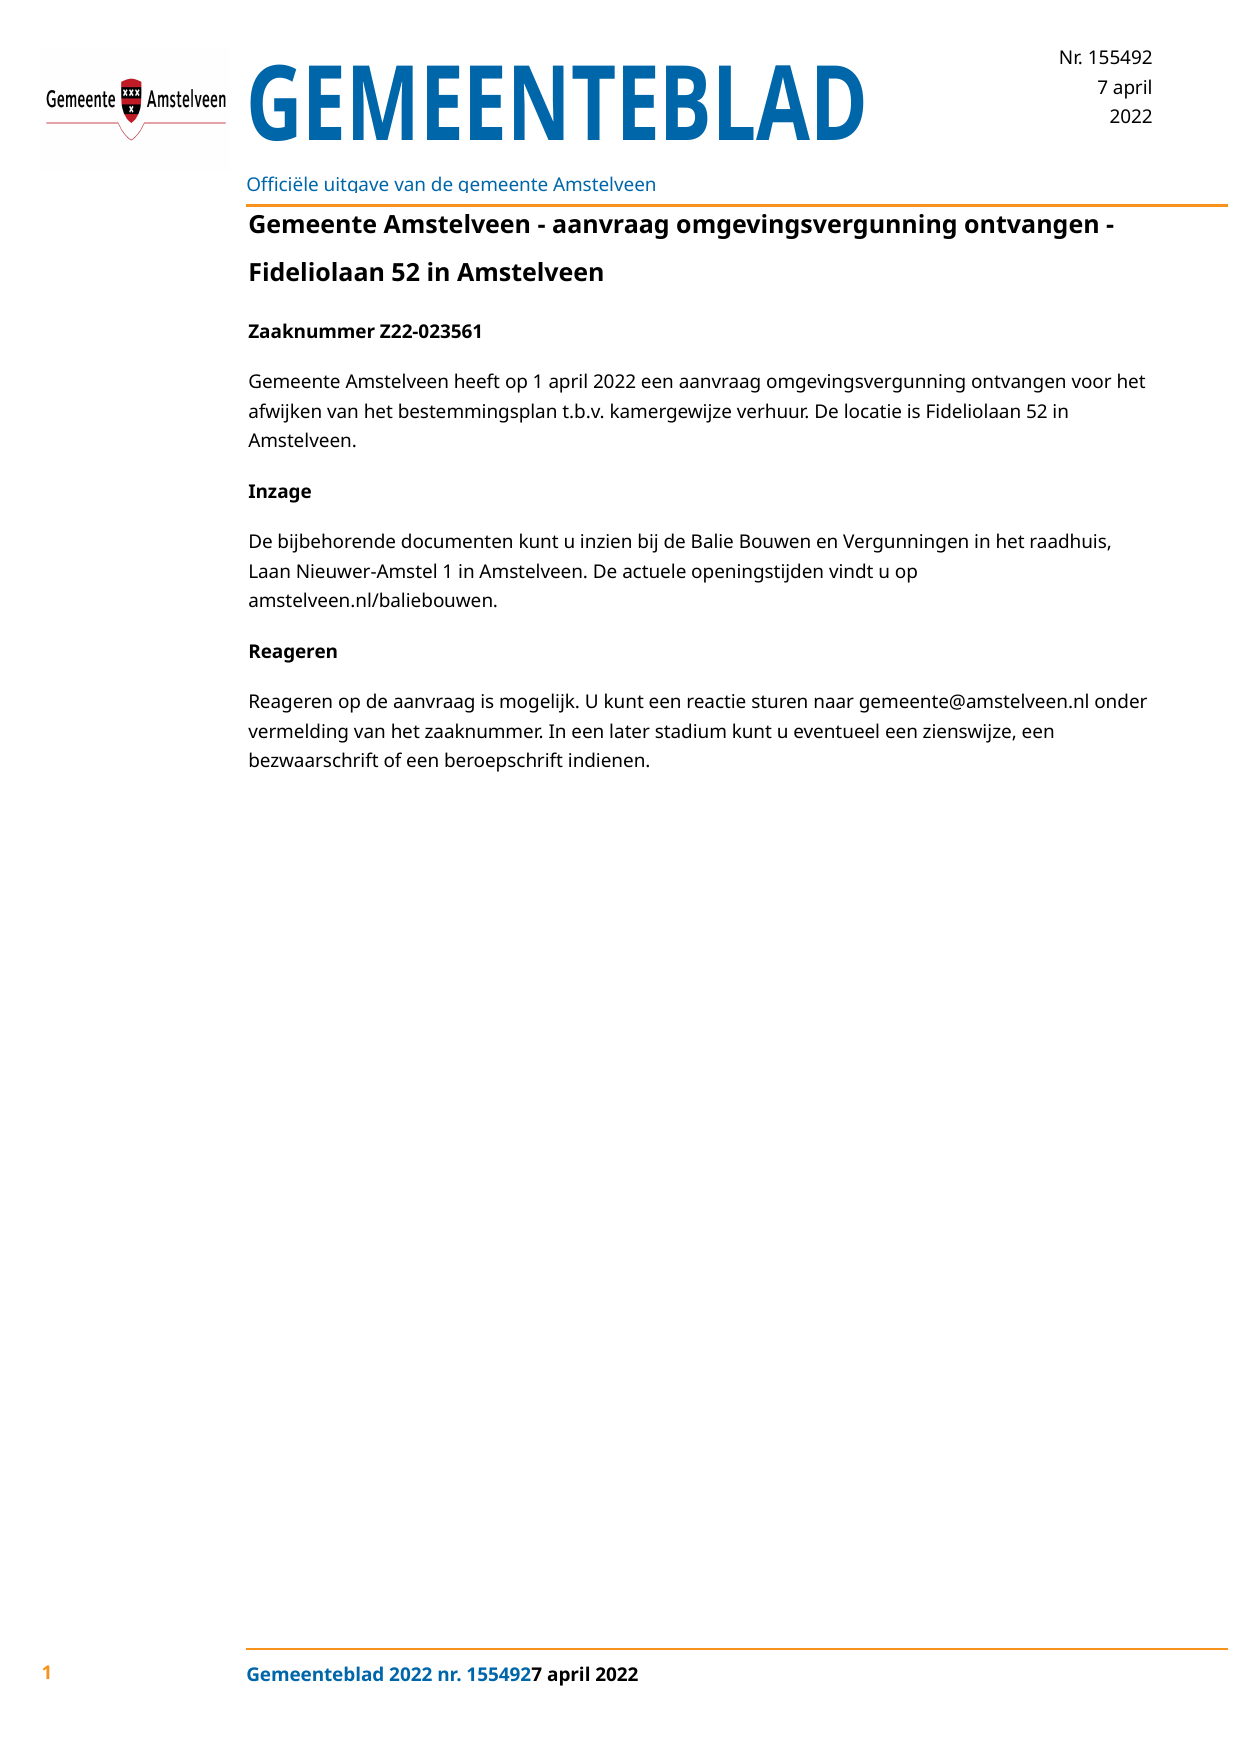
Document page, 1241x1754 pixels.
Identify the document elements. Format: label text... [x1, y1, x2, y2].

text Zaaknummer Z22-023561 [248, 318, 1152, 344]
text Inzage [248, 478, 1152, 504]
text De bijbehorende documenten kunt u inzien bij de Balie Bouwen en Vergunningen in het raadhuis, Laan Nieuwer-Amstel 1 in Amstelveen. De actuele openingstijden vindt u op amstelveen.nl/baliebouwen. [248, 528, 1152, 613]
text Reageren op de aanvraag is mogelijk. U kunt een reactie sturen naar gemeente@amstelveen.nl onder vermelding van het zaaknummer. In een later stadium kunt u eventueel een zienswijze, een bezwaarschrift of een beroepschrift indienen. [248, 688, 1152, 773]
picture [41, 47, 231, 172]
text Reageren [248, 638, 1152, 664]
text Gemeente Amstelveen - aanvraag omgevingsvergunning ontvangen - Fideliolaan 52 in Amstelveen [248, 207, 1152, 288]
text Gemeente Amstelveen heeft op 1 april 2022 een aanvraag omgevingsvergunning ontvangen voor het afwijken van het bestemmingsplan t.b.v. kamergewijze verhuur. De locatie is Fideliolaan 52 in Amstelveen. [248, 368, 1152, 453]
